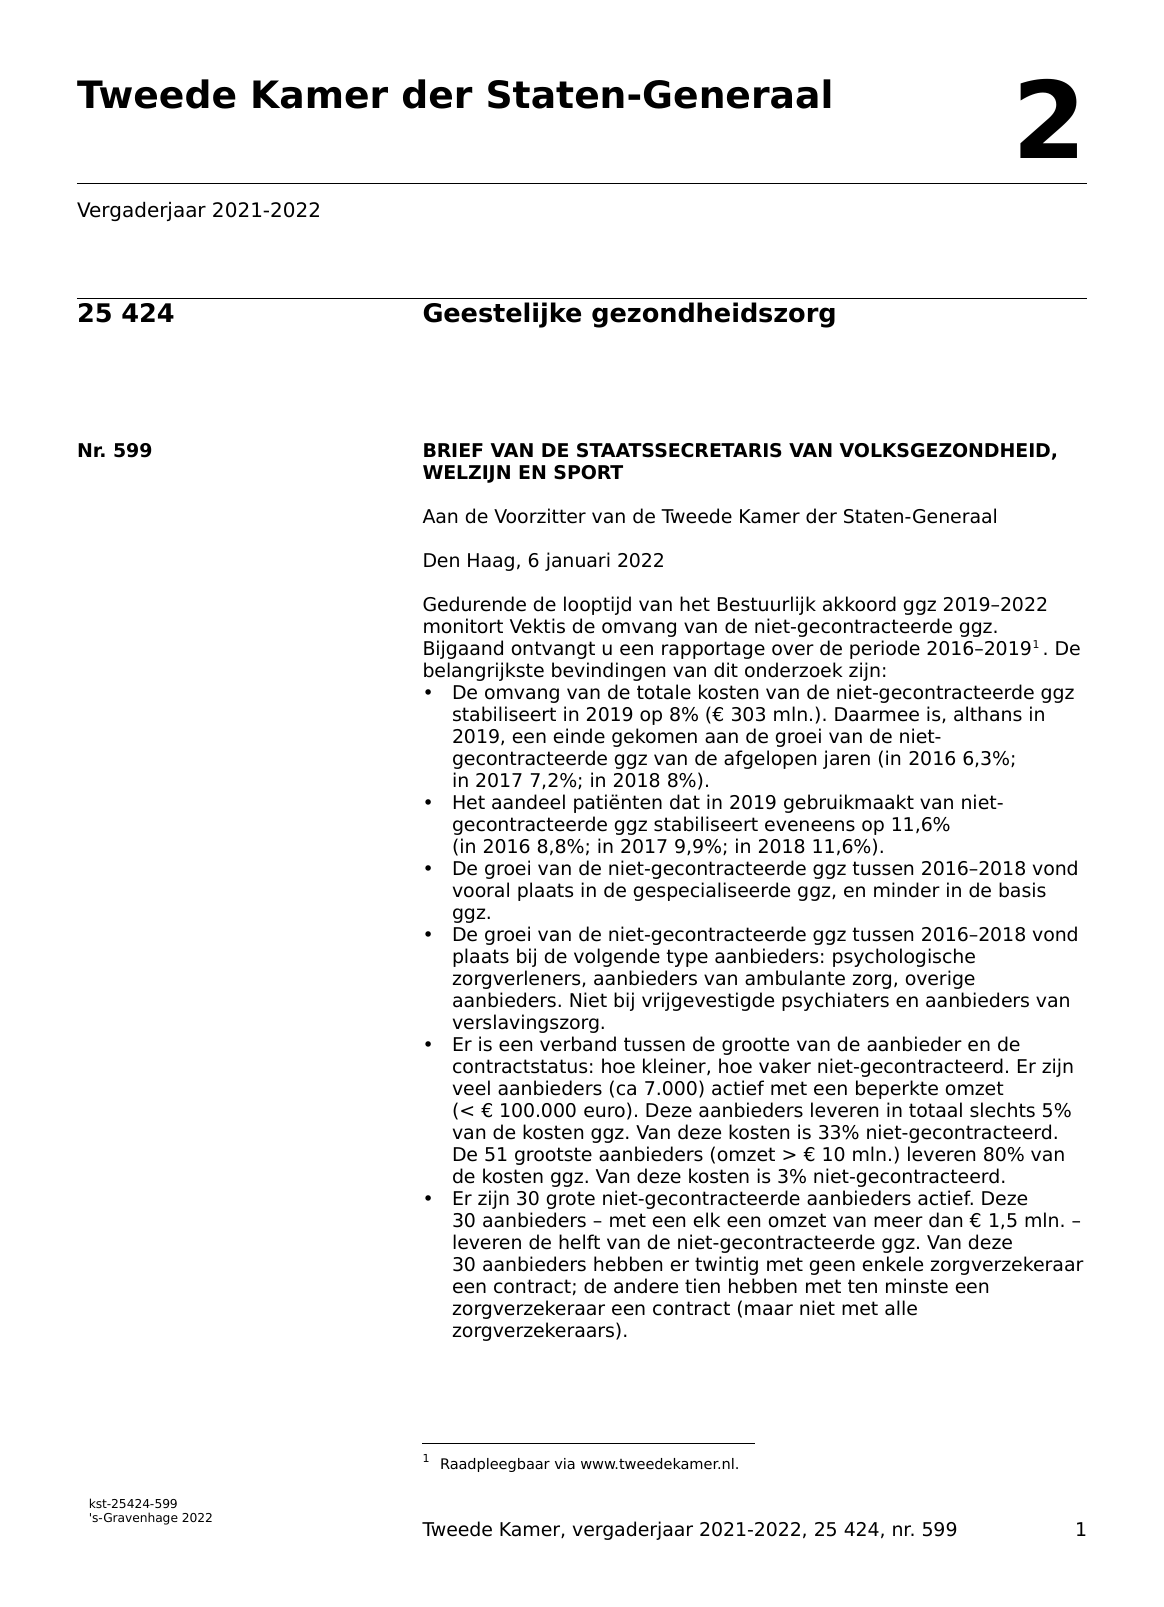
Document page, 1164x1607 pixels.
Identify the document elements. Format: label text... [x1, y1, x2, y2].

table_cell Vergaderjaar 2021-2022 [77, 184, 1087, 298]
text • Het aandeel patiënten dat in 2019 gebruikmaakt van niet-gecontracteerde ggz stabiliseert eveneens op 11,6% (in 2016 8,8%; in 2017 9,9%; in 2018 11,6%). [422, 792, 1087, 858]
text Aan de Voorzitter van de Tweede Kamer der Staten-Generaal [422, 506, 1087, 528]
text • De groei van de niet-gecontracteerde ggz tussen 2016–2018 vond vooral plaats in de gespecialiseerde ggz, en minder in de basis ggz. [422, 858, 1087, 924]
table_header 2 [886, 59, 1087, 183]
subtitle 25 424 Geestelijke gezondheidszorg [77, 299, 1087, 329]
text Raadpleegbaar via www.tweedekamer.nl. [422, 1452, 1087, 1474]
table_header Tweede Kamer der Staten-Generaal [77, 59, 886, 183]
text • Er zijn 30 grote niet-gecontracteerde aanbieders actief. Deze 30 aanbieders – met een elk een omzet van meer dan € 1,5 mln. – leveren de helft van de niet-gecontracteerde ggz. Van deze 30 aanbieders hebben er twintig met geen enkele zorgverzekeraar een contract; de andere tien hebben met ten minste een zorgverzekeraar een contract (maar niet met alle zorgverzekeraars). [422, 1188, 1087, 1341]
text • Er is een verband tussen de grootte van de aanbieder en de contractstatus: hoe kleiner, hoe vaker niet-gecontracteerd. Er zijn veel aanbieders (ca 7.000) actief met een beperkte omzet (< € 100.000 euro). Deze aanbieders leveren in totaal slechts 5% van de kosten ggz. Van deze kosten is 33% niet-gecontracteerd. De 51 grootste aanbieders (omzet > € 10 mln.) leveren 80% van de kosten ggz. Van deze kosten is 3% niet-gecontracteerd. [422, 1034, 1087, 1188]
text • De groei van de niet-gecontracteerde ggz tussen 2016–2018 vond plaats bij de volgende type aanbieders: psychologische zorgverleners, aanbieders van ambulante zorg, overige aanbieders. Niet bij vrijgevestigde psychiaters en aanbieders van verslavingszorg. [422, 924, 1087, 1034]
text Den Haag, 6 januari 2022 [422, 550, 1087, 572]
text 's-Gravenhage 2022 [88, 1511, 323, 1525]
text Gedurende de looptijd van het Bestuurlijk akkoord ggz 2019–2022 monitort Vektis de omvang van de niet-gecontracteerde ggz. Bijgaand ontvangt u een rapportage over de periode 2016–2019. De belangrijkste bevindingen van dit onderzoek zijn: [422, 594, 1087, 682]
text kst-25424-599 [88, 1497, 323, 1511]
subtitle Nr. 599 BRIEF VAN DE STAATSSECRETARIS VAN VOLKSGEZONDHEID, WELZIJN EN SPORT [77, 440, 1087, 484]
text • De omvang van de totale kosten van de niet-gecontracteerde ggz stabiliseert in 2019 op 8% (€ 303 mln.). Daarmee is, althans in 2019, een einde gekomen aan de groei van de niet-gecontracteerde ggz van de afgelopen jaren (in 2016 6,3%; in 2017 7,2%; in 2018 8%). [422, 682, 1087, 792]
